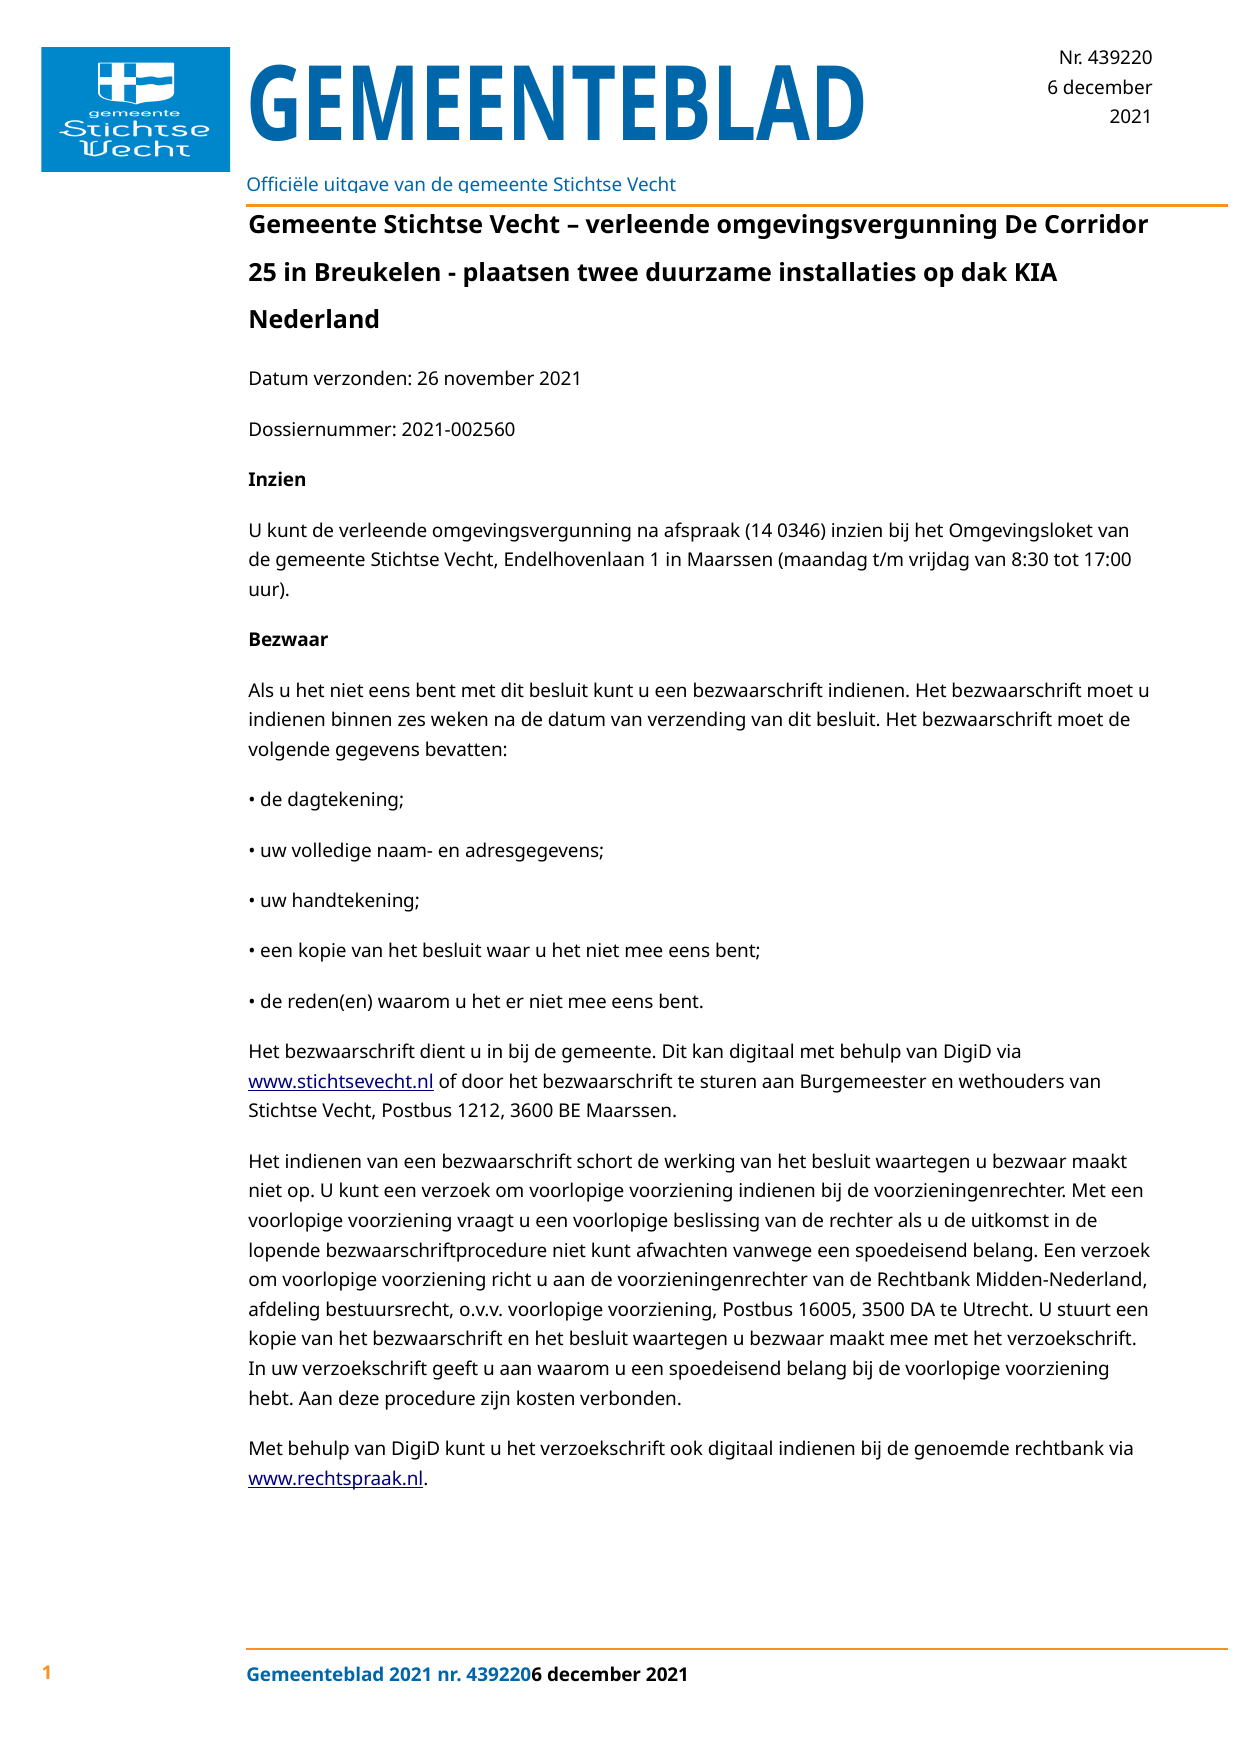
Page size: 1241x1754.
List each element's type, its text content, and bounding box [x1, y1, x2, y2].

text • de dagtekening; [248, 786, 1152, 812]
text Bezwaar [248, 626, 1152, 652]
text Gemeente Stichtse Vecht – verleende omgevingsvergunning De Corridor 25 in Breukelen - plaatsen twee duurzame installaties op dak KIA Nederland [248, 207, 1152, 336]
text Met behulp van DigiD kunt u het verzoekschrift ook digitaal indienen bij de genoemde rechtbank via www.rechtspraak.nl. [248, 1435, 1152, 1490]
picture [137, 63, 174, 103]
text • een kopie van het besluit waar u het niet mee eens bent; [248, 938, 1152, 963]
text Datum verzonden: 26 november 2021 [248, 366, 1152, 391]
text • uw volledige naam- en adresgegevens; [248, 837, 1152, 862]
text U kunt de verleende omgevingsvergunning na afspraak (14 0346) inzien bij het Omgevingsloket van de gemeente Stichtse Vecht, Endelhovenlaan 1 in Maarssen (maandag t/m vrijdag van 8:30 tot 17:00 uur). [248, 517, 1152, 602]
text • uw handtekening; [248, 887, 1152, 913]
text Als u het niet eens bent met dit besluit kunt u een bezwaarschrift indienen. Het bezwaarschrift moet u indienen binnen zes weken na de datum van verzending van dit besluit. Het bezwaarschrift moet de volgende gegevens bevatten: [248, 677, 1152, 762]
text Het bezwaarschrift dient u in bij de gemeente. Dit kan digitaal met behulp van DigiD via www.stichtsevecht.nl of door het bezwaarschrift te sturen aan Burgemeester en wethouders van Stichtse Vecht, Postbus 1212, 3600 BE Maarssen. [248, 1038, 1152, 1123]
text Dossiernummer: 2021-002560 [248, 416, 1152, 442]
text Het indienen van een bezwaarschrift schort de werking van het besluit waartegen u bezwaar maakt niet op. U kunt een verzoek om voorlopige voorziening indienen bij de voorzieningenrechter. Met een voorlopige voorziening vraagt u een voorlopige beslissing van de rechter als u de uitkomst in de lopende bezwaarschriftprocedure niet kunt afwachten vanwege een spoedeisend belang. Een verzoek om voorlopige voorziening richt u aan de voorzieningenrechter van de Rechtbank Midden-Nederland, afdeling bestuursrecht, o.v.v. voorlopige voorziening, Postbus 16005, 3500 DA te Utrecht. U stuurt een kopie van het bezwaarschrift en het besluit waartegen u bezwaar maakt mee met het verzoekschrift. In uw verzoekschrift geeft u aan waarom u een spoedeisend belang bij de voorlopige voorziening hebt. Aan deze procedure zijn kosten verbonden. [248, 1148, 1152, 1410]
text Inzien [248, 466, 1152, 492]
picture [99, 63, 135, 101]
text • de reden(en) waarom u het er niet mee eens bent. [248, 988, 1152, 1014]
